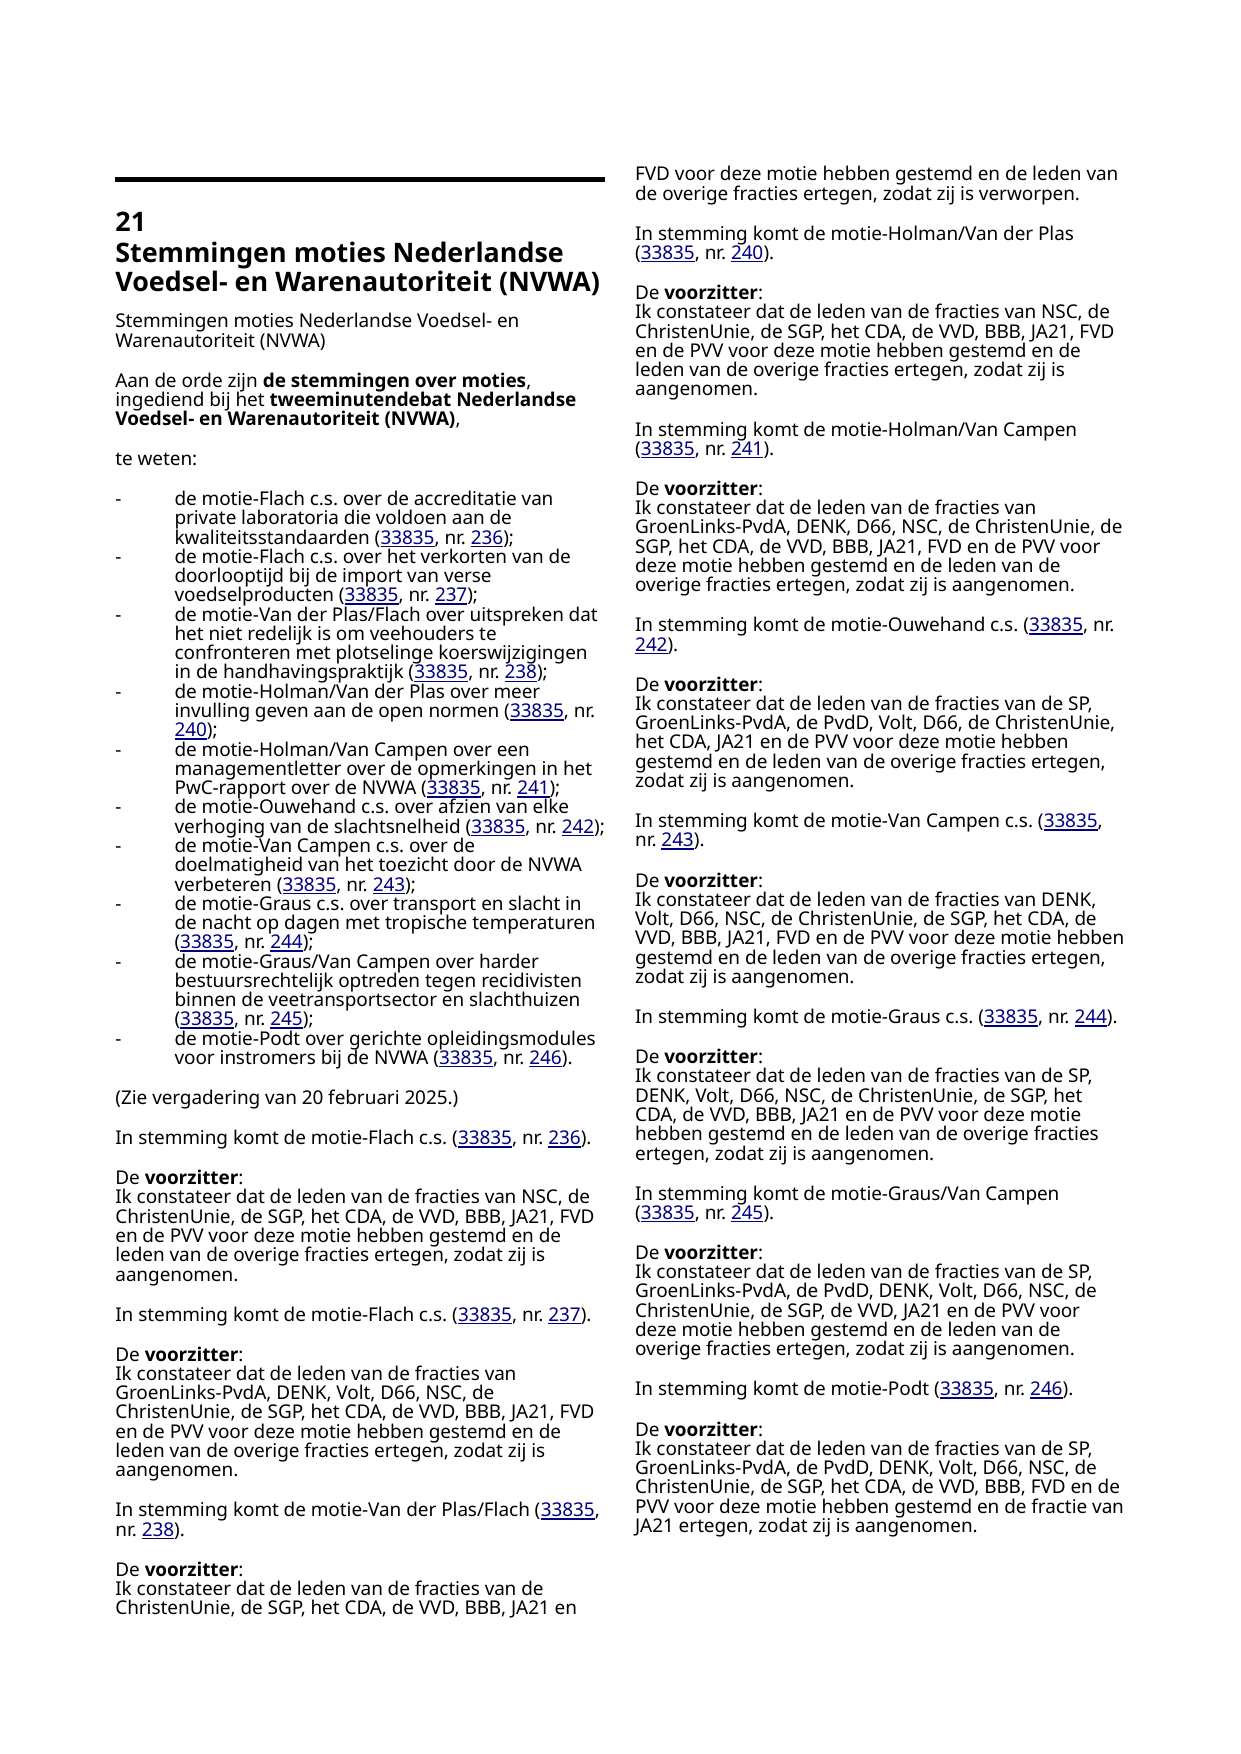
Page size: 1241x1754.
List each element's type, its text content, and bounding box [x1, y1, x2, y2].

text Ik constateer dat de leden van de fracties van GroenLinks-PvdA, DENK, D66, NSC, de ChristenUnie, de SGP, het CDA, de VVD, BBB, JA21, FVD en de PVV voor deze motie hebben gestemd en de leden van de overige fracties ertegen, zodat zij is aangenomen. [635, 499, 1125, 596]
list de motie-Graus c.s. over transport en slacht in de nacht op dagen met tropische temperaturen (33835, nr. 244); [115, 895, 605, 953]
text Ik constateer dat de leden van de fracties van DENK, Volt, D66, NSC, de ChristenUnie, de SGP, het CDA, de VVD, BBB, JA21, FVD en de PVV voor deze motie hebben gestemd en de leden van de overige fracties ertegen, zodat zij is aangenomen. [635, 891, 1125, 987]
list de motie-Graus/Van Campen over harder bestuursrechtelijk optreden tegen recidivisten binnen de veetransportsector en slachthuizen (33835, nr. 245); [115, 953, 605, 1030]
text In stemming komt de motie-Van der Plas/Flach (33835, nr. 238). [115, 1501, 605, 1540]
text In stemming komt de motie-Ouwehand c.s. (33835, nr. 242). [635, 616, 1125, 655]
text Ik constateer dat de leden van de fracties van de ChristenUnie, de SGP, het CDA, de VVD, BBB, JA21 en [115, 1580, 605, 1619]
text Ik constateer dat de leden van de fracties van de SP, GroenLinks-PvdA, de PvdD, DENK, Volt, D66, NSC, de ChristenUnie, de SGP, de VVD, JA21 en de PVV voor deze motie hebben gestemd en de leden van de overige fracties ertegen, zodat zij is aangenomen. [635, 1263, 1125, 1359]
text De voorzitter: [635, 480, 1125, 499]
list de motie-Ouwehand c.s. over afzien van elke verhoging van de slachtsnelheid (33835, nr. 242); [115, 798, 605, 837]
list de motie-Flach c.s. over de accreditatie van private laboratoria die voldoen aan de kwaliteitsstandaarden (33835, nr. 236); [115, 490, 605, 548]
list de motie-Holman/Van Campen over een managementletter over de opmerkingen in het PwC-rapport over de NVWA (33835, nr. 241); [115, 741, 605, 798]
text In stemming komt de motie-Graus c.s. (33835, nr. 244). [635, 1008, 1125, 1027]
list de motie-Flach c.s. over het verkorten van de doorlooptijd bij de import van verse voedselproducten (33835, nr. 237); [115, 548, 605, 606]
text Stemmingen moties Nederlandse Voedsel- en Warenautoriteit (NVWA) [115, 239, 605, 312]
text In stemming komt de motie-Holman/Van Campen (33835, nr. 241). [635, 421, 1125, 459]
text 21 [115, 203, 605, 239]
list de motie-Holman/Van der Plas over meer invulling geven aan de open normen (33835, nr. 240); [115, 683, 605, 741]
text De voorzitter: [115, 1561, 605, 1580]
text De voorzitter: [635, 872, 1125, 891]
text te weten: [115, 450, 605, 469]
text (Zie vergadering van 20 februari 2025.) [115, 1089, 605, 1108]
text Ik constateer dat de leden van de fracties van GroenLinks-PvdA, DENK, Volt, D66, NSC, de ChristenUnie, de SGP, het CDA, de VVD, BBB, JA21, FVD en de PVV voor deze motie hebben gestemd en de leden van de overige fracties ertegen, zodat zij is aangenomen. [115, 1365, 605, 1481]
text In stemming komt de motie-Podt (33835, nr. 246). [635, 1380, 1125, 1400]
text De voorzitter: [115, 1169, 605, 1188]
text Ik constateer dat de leden van de fracties van de SP, GroenLinks-PvdA, de PvdD, Volt, D66, de ChristenUnie, het CDA, JA21 en de PVV voor deze motie hebben gestemd en de leden van de overige fracties ertegen, zodat zij is aangenomen. [635, 695, 1125, 791]
text Ik constateer dat de leden van de fracties van NSC, de ChristenUnie, de SGP, het CDA, de VVD, BBB, JA21, FVD en de PVV voor deze motie hebben gestemd en de leden van de overige fracties ertegen, zodat zij is aangenomen. [635, 303, 1125, 400]
text Ik constateer dat de leden van de fracties van de SP, DENK, Volt, D66, NSC, de ChristenUnie, de SGP, het CDA, de VVD, BBB, JA21 en de PVV voor deze motie hebben gestemd en de leden van de overige fracties ertegen, zodat zij is aangenomen. [635, 1067, 1125, 1164]
text In stemming komt de motie-Flach c.s. (33835, nr. 236). [115, 1129, 605, 1148]
text De voorzitter: [115, 1346, 605, 1365]
text De voorzitter: [635, 284, 1125, 303]
list de motie-Podt over gerichte opleidingsmodules voor instromers bij de NVWA (33835, nr. 246). [115, 1030, 605, 1068]
text Ik constateer dat de leden van de fracties van de SP, GroenLinks-PvdA, de PvdD, DENK, Volt, D66, NSC, de ChristenUnie, de SGP, het CDA, de VVD, BBB, FVD en de PVV voor deze motie hebben gestemd en de fractie van JA21 ertegen, zodat zij is aangenomen. [635, 1440, 1125, 1536]
text FVD voor deze motie hebben gestemd en de leden van de overige fracties ertegen, zodat zij is verworpen. [635, 165, 1125, 204]
text In stemming komt de motie-Van Campen c.s. (33835, nr. 243). [635, 812, 1125, 851]
text Aan de orde zijn de stemmingen over moties, ingediend bij het tweeminutendebat Nederlandse Voedsel- en Warenautoriteit (NVWA), [115, 372, 605, 429]
list de motie-Van Campen c.s. over de doelmatigheid van het toezicht door de NVWA verbeteren (33835, nr. 243); [115, 837, 605, 895]
list de motie-Van der Plas/Flach over uitspreken dat het niet redelijk is om veehouders te confronteren met plotselinge koerswijzigingen in de handhavingspraktijk (33835, nr. 238); [115, 606, 605, 683]
text De voorzitter: [635, 1421, 1125, 1440]
text In stemming komt de motie-Graus/Van Campen (33835, nr. 245). [635, 1184, 1125, 1223]
text De voorzitter: [635, 1244, 1125, 1263]
text In stemming komt de motie-Flach c.s. (33835, nr. 237). [115, 1306, 605, 1325]
text De voorzitter: [635, 1048, 1125, 1067]
text In stemming komt de motie-Holman/Van der Plas (33835, nr. 240). [635, 225, 1125, 263]
text De voorzitter: [635, 676, 1125, 695]
text Stemmingen moties Nederlandse Voedsel- en Warenautoriteit (NVWA) [115, 312, 605, 351]
text Ik constateer dat de leden van de fracties van NSC, de ChristenUnie, de SGP, het CDA, de VVD, BBB, JA21, FVD en de PVV voor deze motie hebben gestemd en de leden van de overige fracties ertegen, zodat zij is aangenomen. [115, 1188, 605, 1285]
